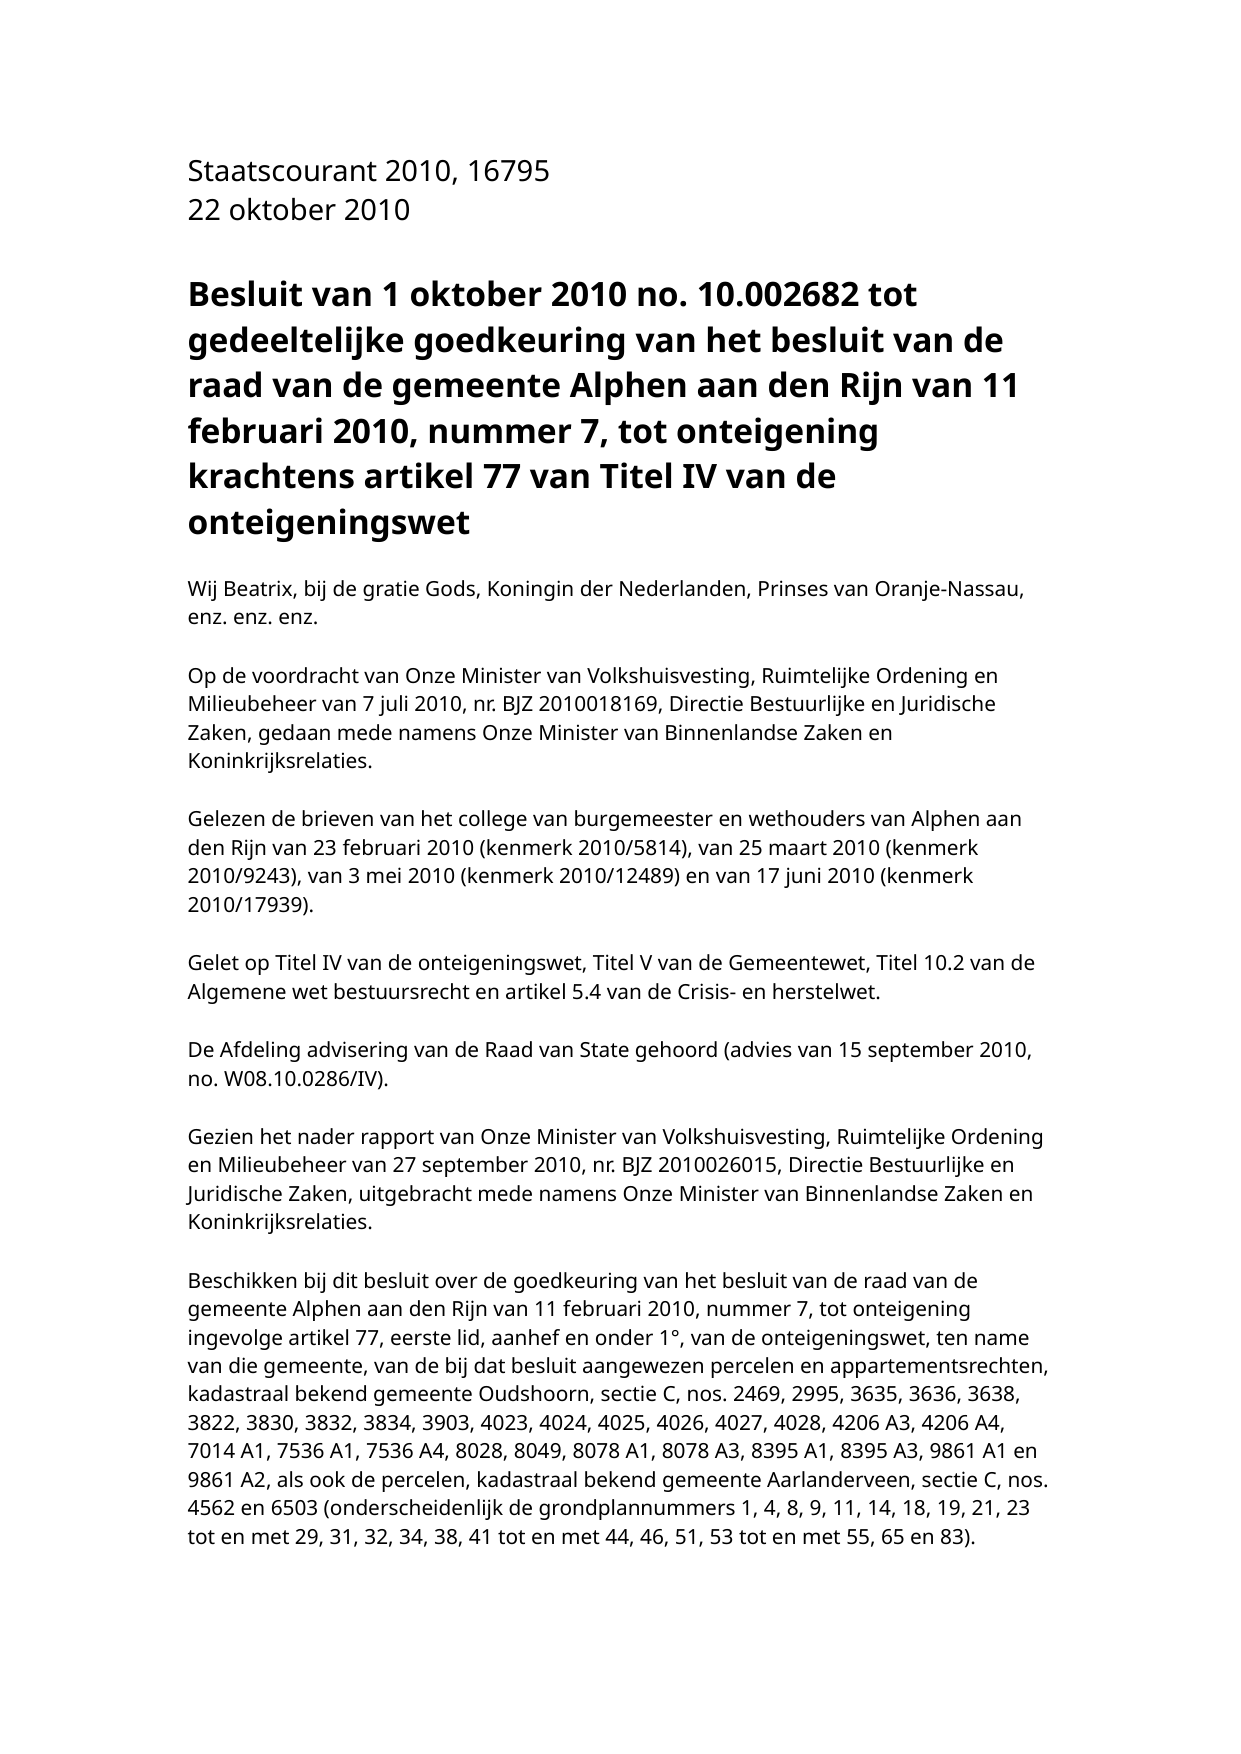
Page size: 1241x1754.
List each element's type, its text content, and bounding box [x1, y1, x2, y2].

text Gelezen de brieven van het college van burgemeester en wethouders van Alphen aan den Rijn van 23 februari 2010 (kenmerk 2010/5814), van 25 maart 2010 (kenmerk 2010/9243), van 3 mei 2010 (kenmerk 2010/12489) en van 17 juni 2010 (kenmerk 2010/17939). [187, 804, 1053, 918]
text Op de voordracht van Onze Minister van Volkshuisvesting, Ruimtelijke Ordening en Milieubeheer van 7 juli 2010, nr. BJZ 2010018169, Directie Bestuurlijke en Juridische Zaken, gedaan mede namens Onze Minister van Binnenlandse Zaken en Koninkrijksrelaties. [187, 661, 1053, 774]
text Wij Beatrix, bij de gratie Gods, Koningin der Nederlanden, Prinses van Oranje-Nassau, enz. enz. enz. [187, 574, 1053, 631]
subtitle Besluit van 1 oktober 2010 no. 10.002682 tot gedeeltelijke goedkeuring van het besluit van de raad van de gemeente Alphen aan den Rijn van 11 februari 2010, nummer 7, tot onteigening krachtens artikel 77 van Titel IV van de onteigeningswet [187, 271, 1053, 544]
text Gezien het nader rapport van Onze Minister van Volkshuisvesting, Ruimtelijke Ordening en Milieubeheer van 27 september 2010, nr. BJZ 2010026015, Directie Bestuurlijke en Juridische Zaken, uitgebracht mede namens Onze Minister van Binnenlandse Zaken en Koninkrijksrelaties. [187, 1122, 1053, 1236]
text Beschikken bij dit besluit over de goedkeuring van het besluit van de raad van de gemeente Alphen aan den Rijn van 11 februari 2010, nummer 7, tot onteigening ingevolge artikel 77, eerste lid, aanhef en onder 1°, van de onteigeningswet, ten name van die gemeente, van de bij dat besluit aangewezen percelen en appartementsrechten, kadastraal bekend gemeente Oudshoorn, sectie C, nos. 2469, 2995, 3635, 3636, 3638, 3822, 3830, 3832, 3834, 3903, 4023, 4024, 4025, 4026, 4027, 4028, 4206 A3, 4206 A4, 7014 A1, 7536 A1, 7536 A4, 8028, 8049, 8078 A1, 8078 A3, 8395 A1, 8395 A3, 9861 A1 en 9861 A2, als ook de percelen, kadastraal bekend gemeente Aarlanderveen, sectie C, nos. 4562 en 6503 (onderscheidenlijk de grondplannummers 1, 4, 8, 9, 11, 14, 18, 19, 21, 23 tot en met 29, 31, 32, 34, 38, 41 tot en met 44, 46, 51, 53 tot en met 55, 65 en 83). [187, 1266, 1053, 1550]
text De Afdeling advisering van de Raad van State gehoord (advies van 15 september 2010, no. W08.10.0286/IV). [187, 1035, 1053, 1092]
text Staatscourant 2010, 16795 [187, 150, 1053, 190]
text 22 oktober 2010 [187, 190, 1053, 229]
text Gelet op Titel IV van de onteigeningswet, Titel V van de Gemeentewet, Titel 10.2 van de Algemene wet bestuursrecht en artikel 5.4 van de Crisis- en herstelwet. [187, 948, 1053, 1005]
